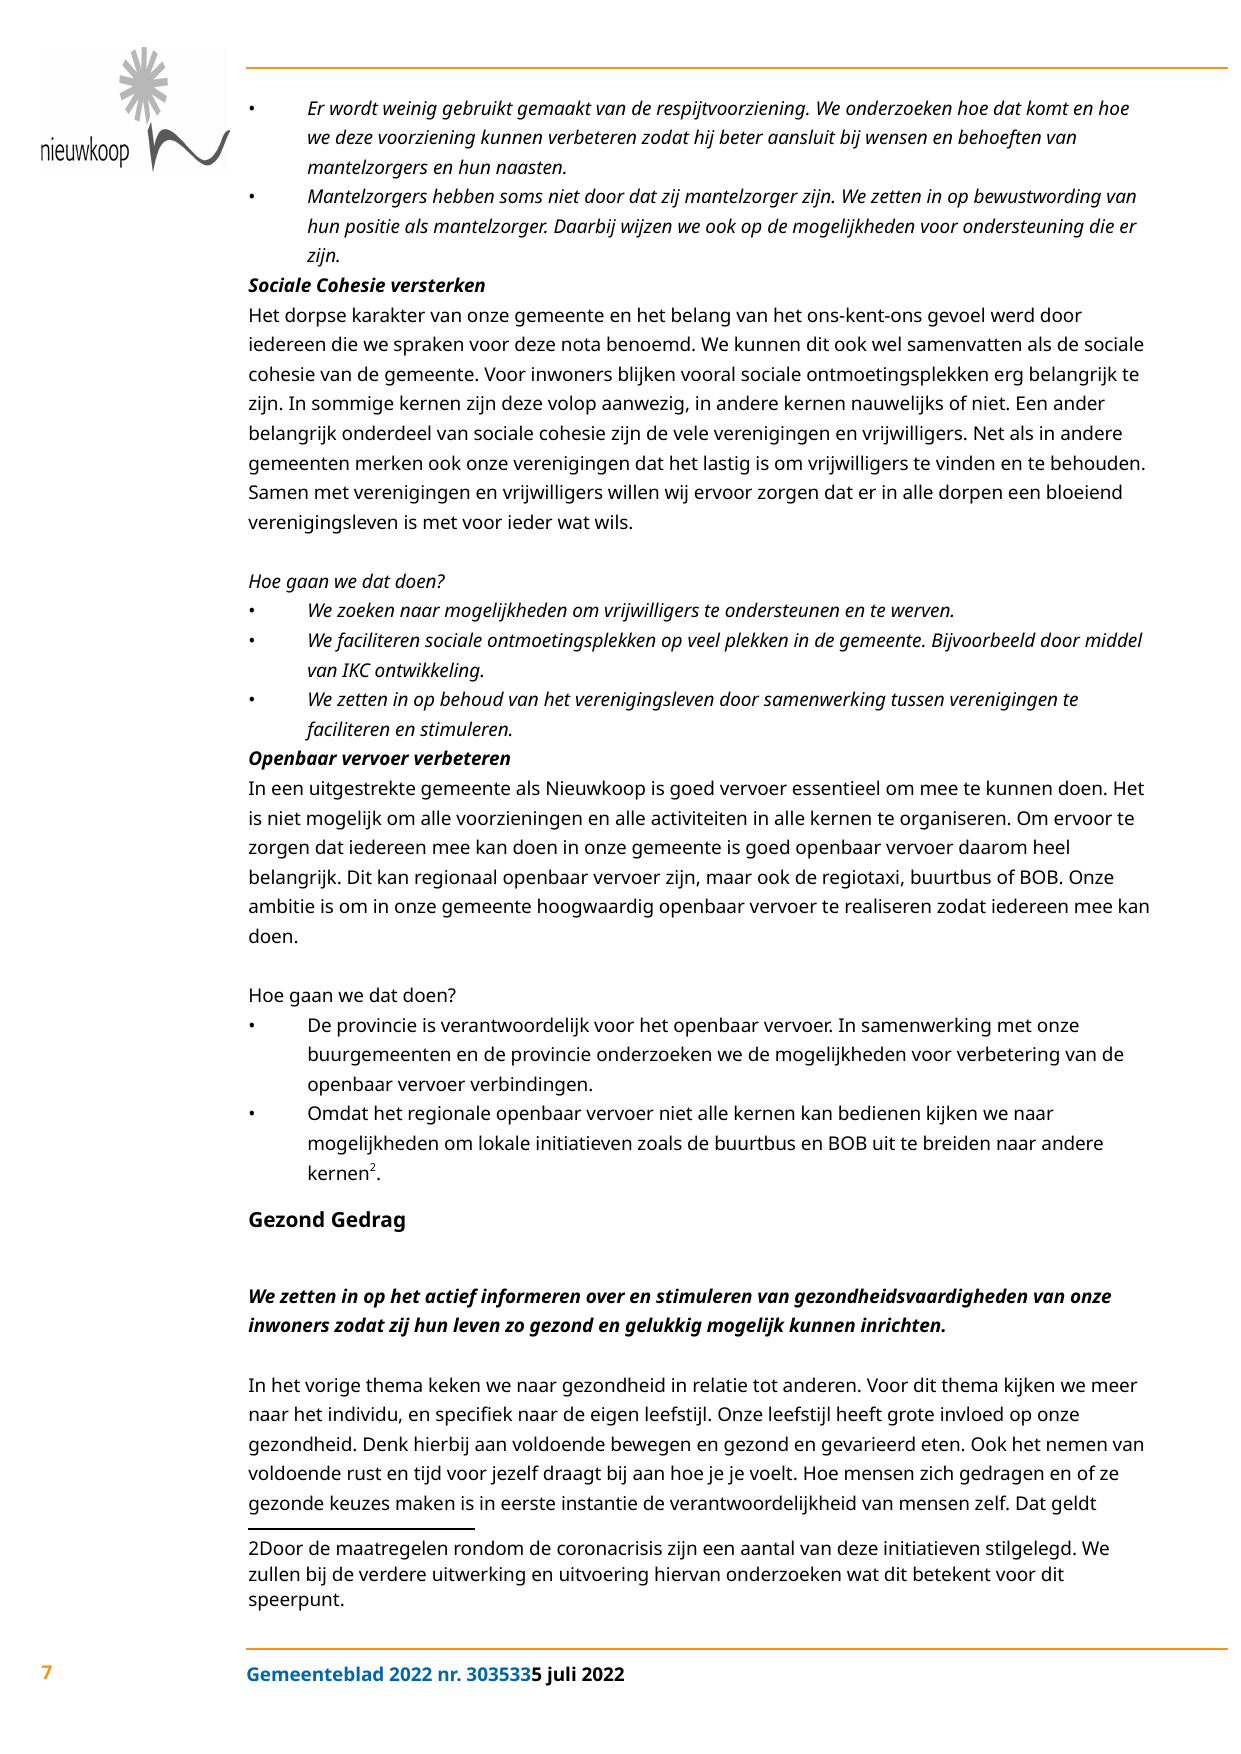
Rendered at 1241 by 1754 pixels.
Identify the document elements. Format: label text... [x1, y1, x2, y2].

list Omdat het regionale openbaar vervoer niet alle kernen kan bedienen kijken we naar mogelijkheden om lokale initiatieven zoals de buurtbus en BOB uit te breiden naar andere kernen. [248, 1101, 1152, 1186]
text In het vorige thema keken we naar gezondheid in relatie tot anderen. Voor dit thema kijken we meer naar het individu, en specifiek naar de eigen leefstijl. Onze leefstijl heeft grote invloed op onze gezondheid. Denk hierbij aan voldoende bewegen en gezond en gevarieerd eten. Ook het nemen van voldoende rust en tijd voor jezelf draagt bij aan hoe je je voelt. Hoe mensen zich gedragen en of ze gezonde keuzes maken is in eerste instantie de verantwoordelijkheid van mensen zelf. Dat geldt [248, 1372, 1152, 1516]
list Door de maatregelen rondom de coronacrisis zijn een aantal van deze initiatieven stilgelegd. We zullen bij de verdere uitwerking en uitvoering hiervan onderzoeken wat dit betekent voor dit speerpunt. [248, 1535, 1152, 1612]
text Hoe gaan we dat doen? [248, 982, 1152, 1008]
text Samen met verenigingen en vrijwilligers willen wij ervoor zorgen dat er in alle dorpen een bloeiend verenigingsleven is met voor ieder wat wils. [248, 479, 1152, 535]
picture [41, 47, 231, 172]
list Mantelzorgers hebben soms niet door dat zij mantelzorger zijn. We zetten in op bewustwording van hun positie als mantelzorger. Daarbij wijzen we ook op de mogelijkheden voor ondersteuning die er zijn. [248, 183, 1152, 268]
list We faciliteren sociale ontmoetingsplekken op veel plekken in de gemeente. Bijvoorbeeld door middel van IKC ontwikkeling. [248, 627, 1152, 683]
list Er wordt weinig gebruikt gemaakt van de respijtvoorziening. We onderzoeken hoe dat komt en hoe we deze voorziening kunnen verbeteren zodat hij beter aansluit bij wensen en behoeften van mantelzorgers en hun naasten. [248, 95, 1152, 180]
text In een uitgestrekte gemeente als Nieuwkoop is goed vervoer essentieel om mee te kunnen doen. Het is niet mogelijk om alle voorzieningen en alle activiteiten in alle kernen te organiseren. Om ervoor te zorgen dat iedereen mee kan doen in onze gemeente is goed openbaar vervoer daarom heel belangrijk. Dit kan regionaal openbaar vervoer zijn, maar ook de regiotaxi, buurtbus of BOB. Onze ambitie is om in onze gemeente hoogwaardig openbaar vervoer te realiseren zodat iedereen mee kan doen. [248, 775, 1152, 949]
list We zoeken naar mogelijkheden om vrijwilligers te ondersteunen en te werven. [248, 598, 1152, 623]
list We zetten in op behoud van het verenigingsleven door samenwerking tussen verenigingen te faciliteren en stimuleren. [248, 686, 1152, 742]
text Hoe gaan we dat doen? [248, 568, 1152, 594]
text Sociale Cohesie versterken [248, 272, 1152, 298]
text We zetten in op het actief informeren over en stimuleren van gezondheidsvaardigheden van onze inwoners zodat zij hun leven zo gezond en gelukkig mogelijk kunnen inrichten. [248, 1283, 1152, 1338]
list De provincie is verantwoordelijk voor het openbaar vervoer. In samenwerking met onze buurgemeenten en de provincie onderzoeken we de mogelijkheden voor verbetering van de openbaar vervoer verbindingen. [248, 1012, 1152, 1097]
text Gezond Gedrag [248, 1205, 1152, 1234]
text Openbaar vervoer verbeteren [248, 746, 1152, 771]
text Het dorpse karakter van onze gemeente en het belang van het ons-kent-ons gevoel werd door iedereen die we spraken voor deze nota benoemd. We kunnen dit ook wel samenvatten als de sociale cohesie van de gemeente. Voor inwoners blijken vooral sociale ontmoetingsplekken erg belangrijk te zijn. In sommige kernen zijn deze volop aanwezig, in andere kernen nauwelijks of niet. Een ander belangrijk onderdeel van sociale cohesie zijn de vele verenigingen en vrijwilligers. Net als in andere gemeenten merken ook onze verenigingen dat het lastig is om vrijwilligers te vinden en te behouden. [248, 302, 1152, 476]
